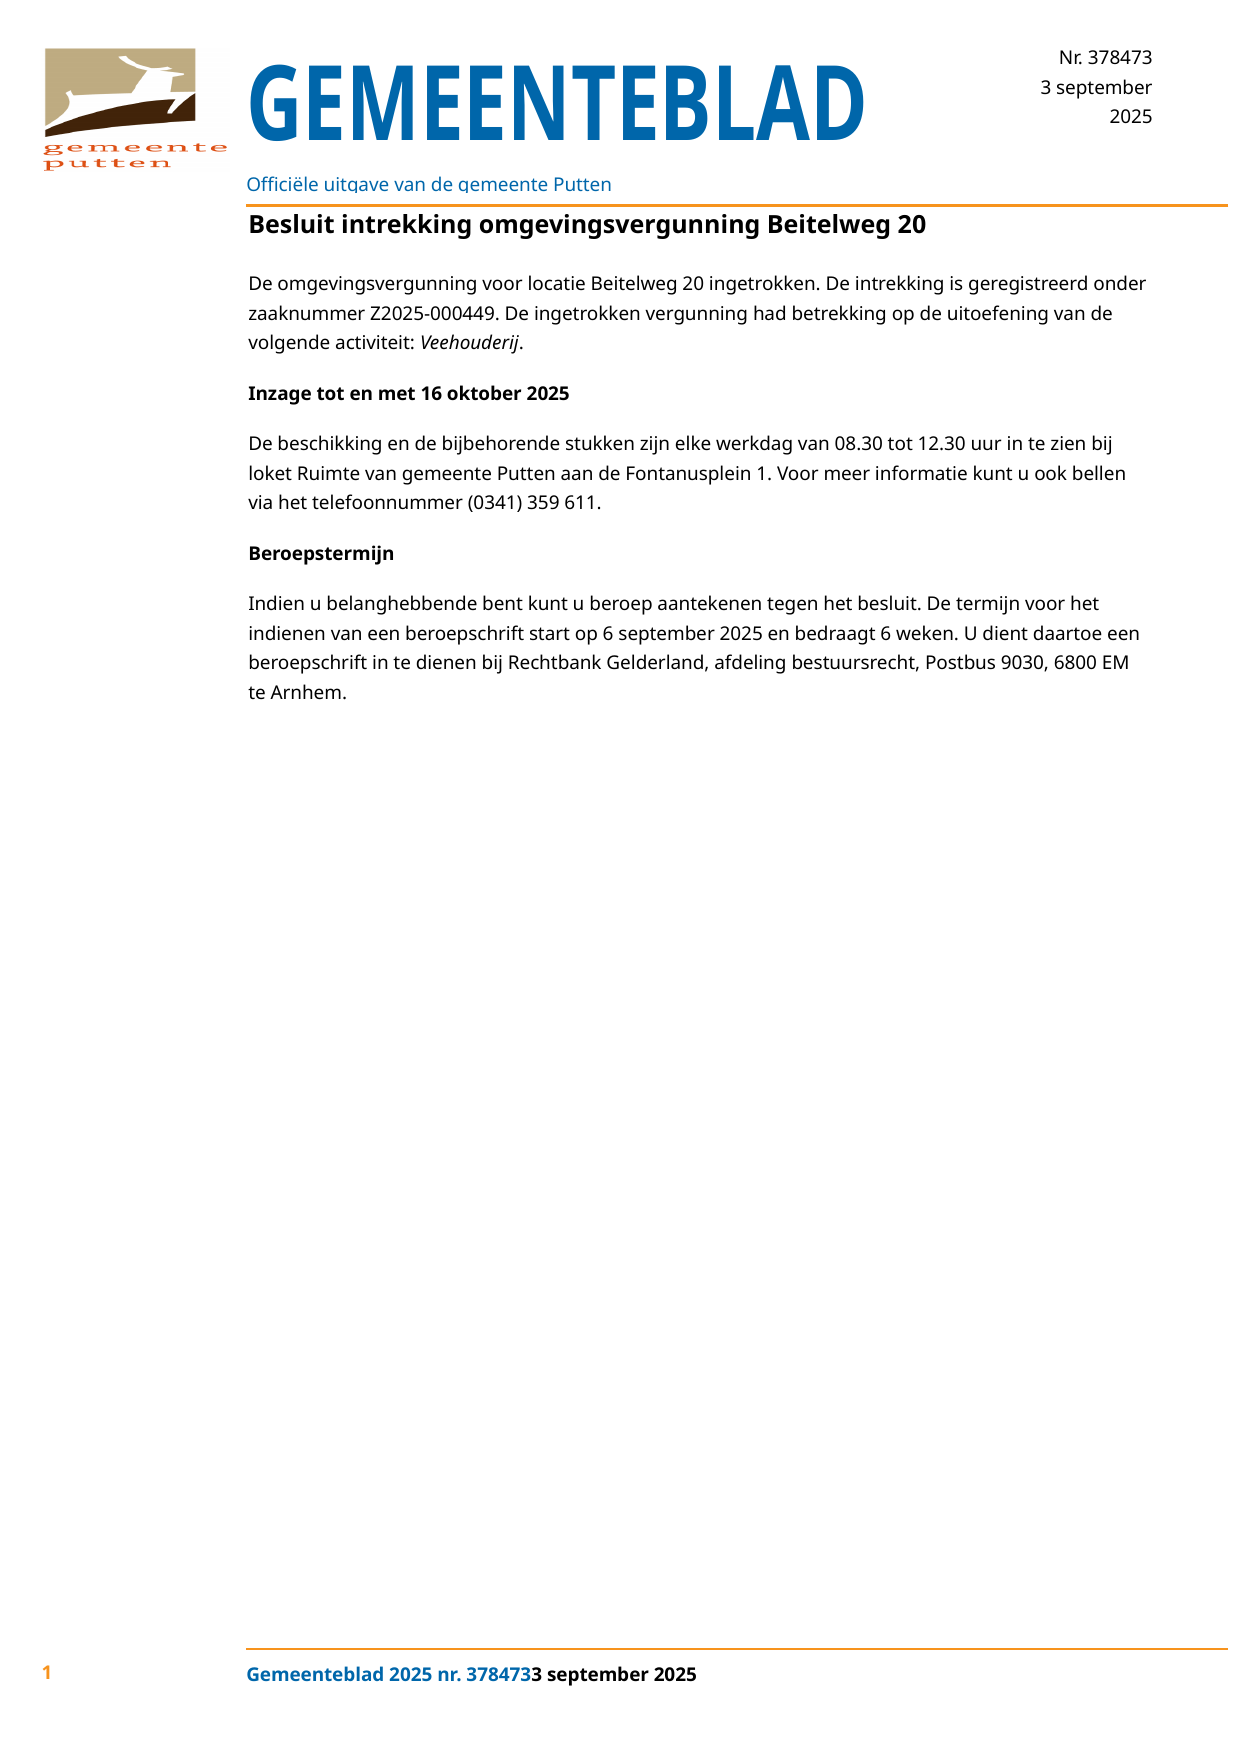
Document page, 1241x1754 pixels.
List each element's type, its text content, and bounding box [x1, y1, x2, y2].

text Besluit intrekking omgevingsvergunning Beitelweg 20 [248, 207, 1152, 241]
text De beschikking en de bijbehorende stukken zijn elke werkdag van 08.30 tot 12.30 uur in te zien bij loket Ruimte van gemeente Putten aan de Fontanusplein 1. Voor meer informatie kunt u ook bellen via het telefoonnummer (0341) 359 611. [248, 430, 1152, 515]
text Indien u belanghebbende bent kunt u beroep aantekenen tegen het besluit. De termijn voor het indienen van een beroepschrift start op 6 september 2025 en bedraagt 6 weken. U dient daartoe een beroepschrift in te dienen bij Rechtbank Gelderland, afdeling bestuursrecht, Postbus 9030, 6800 EM te Arnhem. [248, 590, 1152, 705]
text Beroepstermijn [248, 540, 1152, 566]
text De omgevingsvergunning voor locatie Beitelweg 20 ingetrokken. De intrekking is geregistreerd onder zaaknummer Z2025-000449. De ingetrokken vergunning had betrekking op de uitoefening van de volgende activiteit: Veehouderij. [248, 270, 1152, 355]
text Inzage tot en met 16 oktober 2025 [248, 380, 1152, 406]
picture [41, 47, 231, 172]
